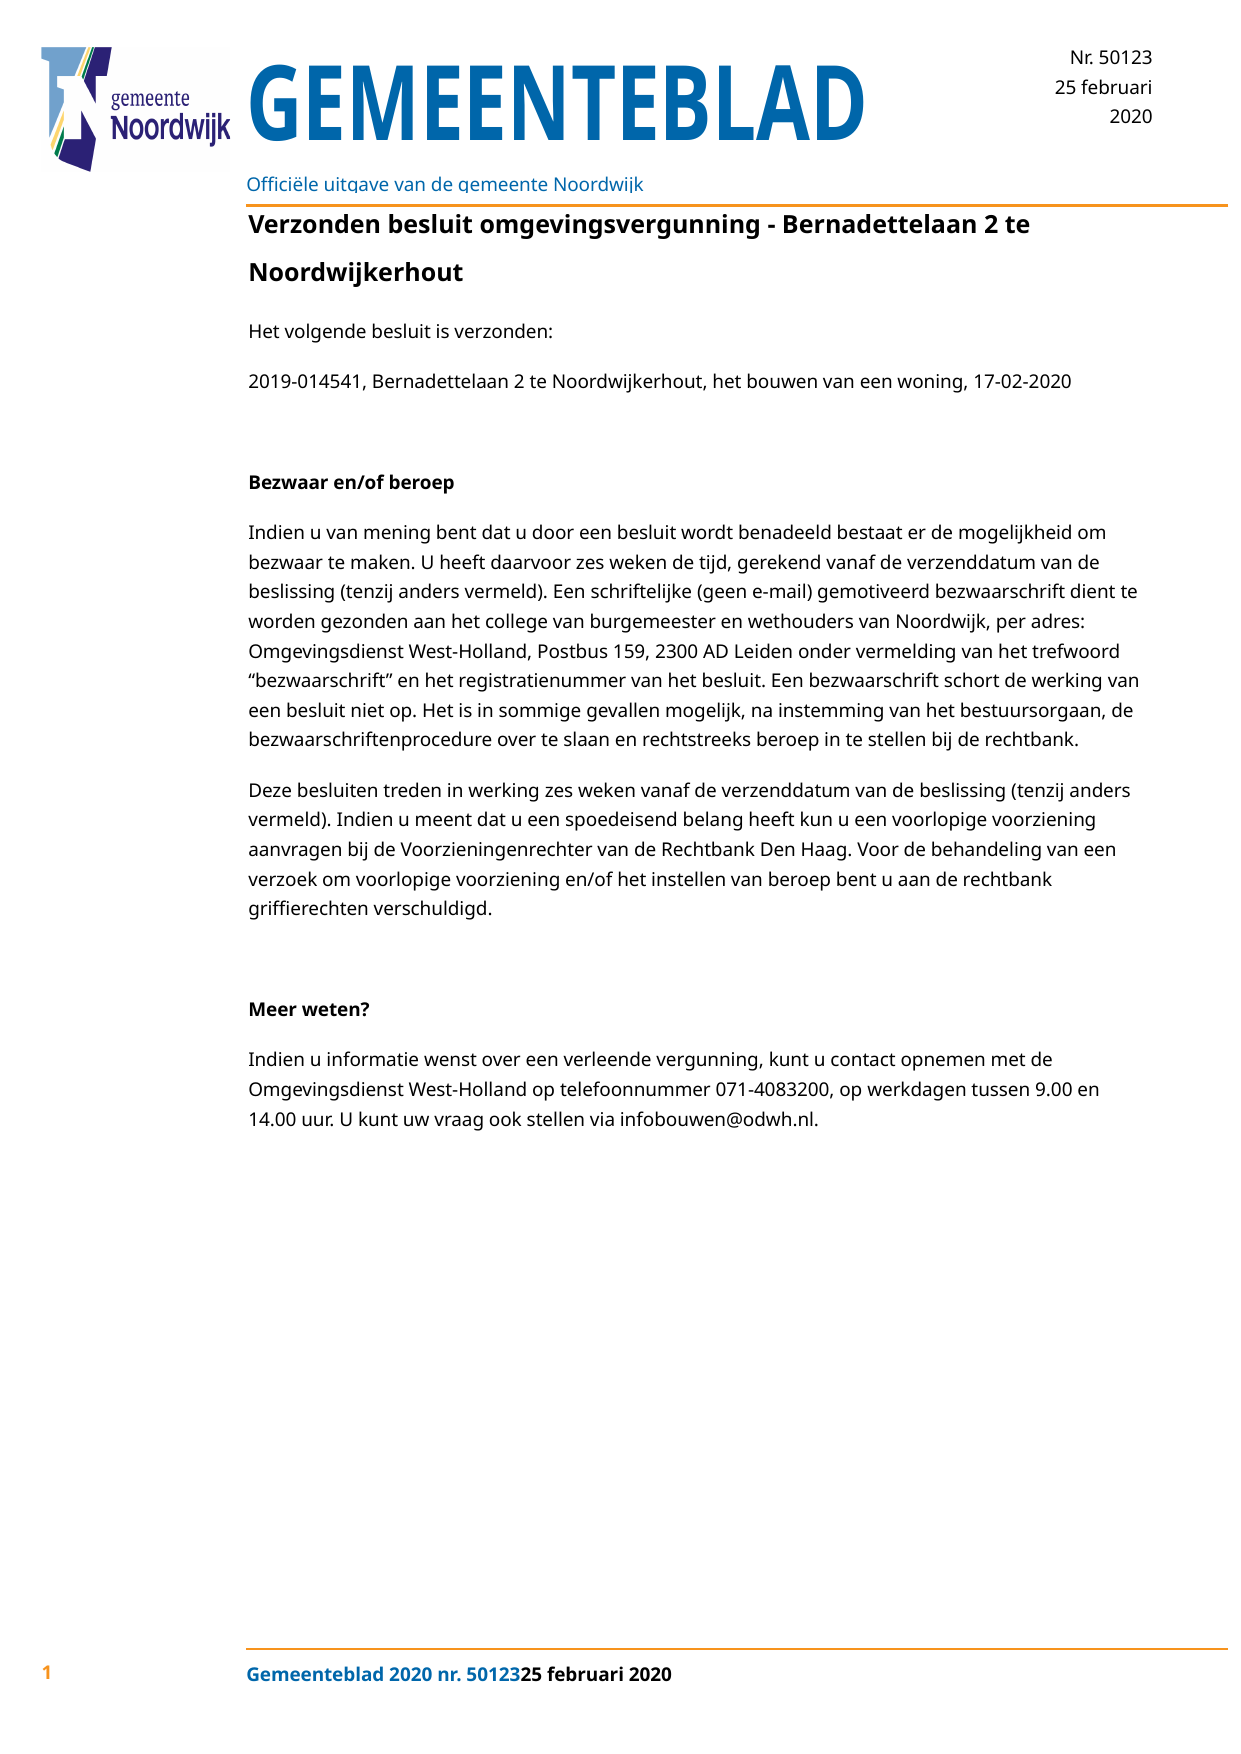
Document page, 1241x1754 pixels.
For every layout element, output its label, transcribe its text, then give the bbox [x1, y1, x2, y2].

text Het volgende besluit is verzonden: [248, 318, 1152, 344]
text Indien u van mening bent dat u door een besluit wordt benadeeld bestaat er de mogelijkheid om bezwaar te maken. U heeft daarvoor zes weken de tijd, gerekend vanaf de verzenddatum van de beslissing (tenzij anders vermeld). Een schriftelijke (geen e-mail) gemotiveerd bezwaarschrift dient te worden gezonden aan het college van burgemeester en wethouders van Noordwijk, per adres: Omgevingsdienst West-Holland, Postbus 159, 2300 AD Leiden onder vermelding van het trefwoord “bezwaarschrift” en het registratienummer van het besluit. Een bezwaarschrift schort de werking van een besluit niet op. Het is in sommige gevallen mogelijk, na instemming van het bestuursorgaan, de bezwaarschriftenprocedure over te slaan en rechtstreeks beroep in te stellen bij de rechtbank. [248, 519, 1152, 752]
text Meer weten? [248, 996, 1152, 1022]
text 2019-014541, Bernadettelaan 2 te Noordwijkerhout, het bouwen van een woning, 17-02-2020 [248, 368, 1152, 394]
text Bezwaar en/of beroep [248, 469, 1152, 495]
text Indien u informatie wenst over een verleende vergunning, kunt u contact opnemen met de Omgevingsdienst West-Holland op telefoonnummer 071-4083200, op werkdagen tussen 9.00 en 14.00 uur. U kunt uw vraag ook stellen via infobouwen@odwh.nl. [248, 1047, 1152, 1132]
text Verzonden besluit omgevingsvergunning - Bernadettelaan 2 te Noordwijkerhout [248, 207, 1152, 288]
text Deze besluiten treden in werking zes weken vanaf de verzenddatum van de beslissing (tenzij anders vermeld). Indien u meent dat u een spoedeisend belang heeft kun u een voorlopige voorziening aanvragen bij de Voorzieningenrechter van de Rechtbank Den Haag. Voor de behandeling van een verzoek om voorlopige voorziening en/of het instellen van beroep bent u aan de rechtbank griffierechten verschuldigd. [248, 777, 1152, 921]
picture [41, 47, 231, 172]
